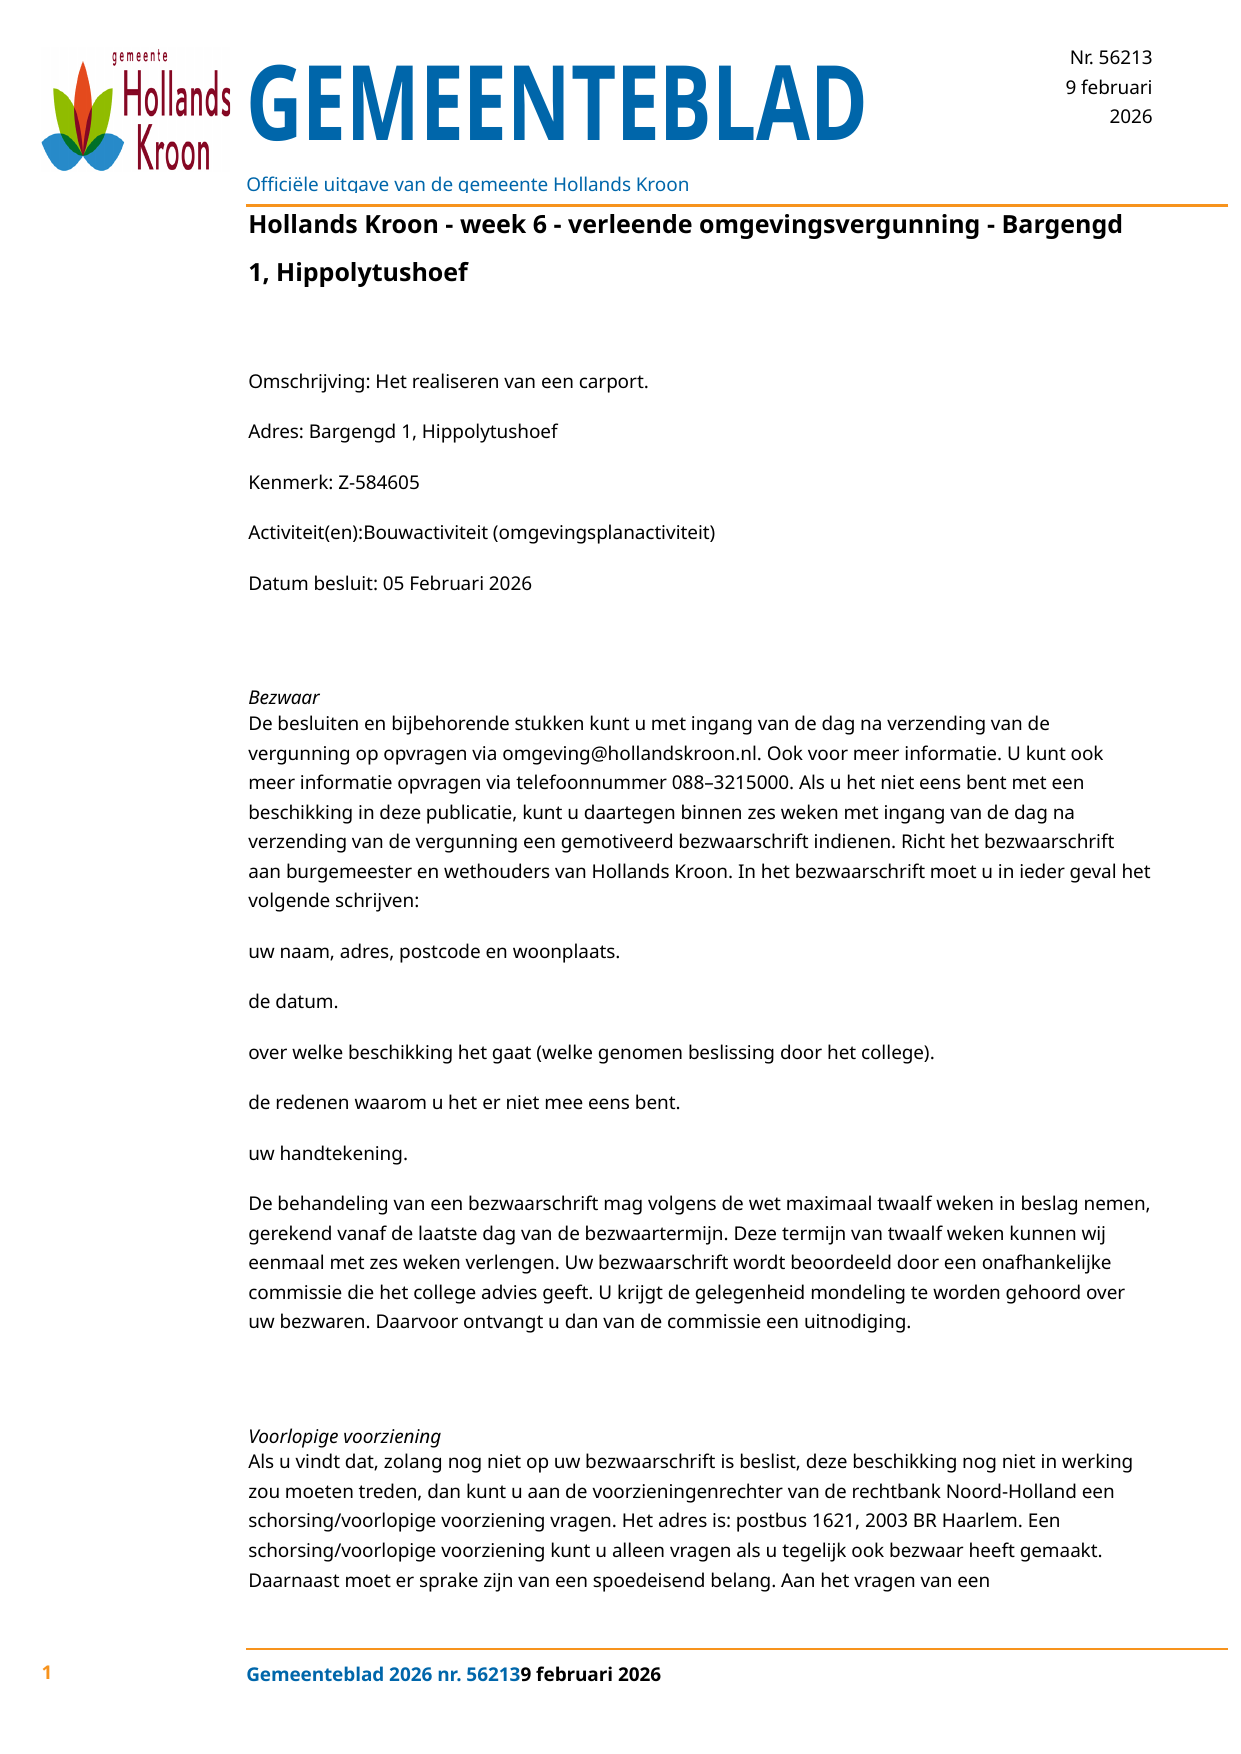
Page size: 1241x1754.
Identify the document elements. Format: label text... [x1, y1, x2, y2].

text Hollands Kroon - week 6 - verleende omgevingsvergunning - Bargengd 1, Hippolytushoef [248, 207, 1152, 288]
text Datum besluit: 05 Februari 2026 [248, 570, 1152, 596]
text Omschrijving: Het realiseren van een carport. [248, 368, 1152, 394]
text Voorlopige voorziening [248, 1423, 1152, 1448]
picture [41, 47, 231, 172]
text De behandeling van een bezwaarschrift mag volgens de wet maximaal twaalf weken in beslag nemen, gerekend vanaf de laatste dag van de bezwaartermijn. Deze termijn van twaalf weken kunnen wij eenmaal met zes weken verlengen. Uw bezwaarschrift wordt beoordeeld door een onafhankelijke commissie die het college advies geeft. U krijgt de gelegenheid mondeling te worden gehoord over uw bezwaren. Daarvoor ontvangt u dan van de commissie een uitnodiging. [248, 1190, 1152, 1334]
text Bezwaar [248, 684, 1152, 710]
text de redenen waarom u het er niet mee eens bent. [248, 1089, 1152, 1115]
text uw naam, adres, postcode en woonplaats. [248, 938, 1152, 964]
text Kenmerk: Z-584605 [248, 469, 1152, 495]
text Adres: Bargengd 1, Hippolytushoef [248, 419, 1152, 444]
text uw handtekening. [248, 1140, 1152, 1165]
text Als u vindt dat, zolang nog niet op uw bezwaarschrift is beslist, deze beschikking nog niet in werking zou moeten treden, dan kunt u aan de voorzieningenrechter van de rechtbank Noord-Holland een schorsing/voorlopige voorziening vragen. Het adres is: postbus 1621, 2003 BR Haarlem. Een schorsing/voorlopige voorziening kunt u alleen vragen als u tegelijk ook bezwaar heeft gemaakt. Daarnaast moet er sprake zijn van een spoedeisend belang. Aan het vragen van een [248, 1448, 1152, 1593]
text De besluiten en bijbehorende stukken kunt u met ingang van de dag na verzending van de vergunning op opvragen via omgeving@hollandskroon.nl. Ook voor meer informatie. U kunt ook meer informatie opvragen via telefoonnummer 088–3215000. Als u het niet eens bent met een beschikking in deze publicatie, kunt u daartegen binnen zes weken met ingang van de dag na verzending van de vergunning een gemotiveerd bezwaarschrift indienen. Richt het bezwaarschrift aan burgemeester en wethouders van Hollands Kroon. In het bezwaarschrift moet u in ieder geval het volgende schrijven: [248, 710, 1152, 913]
text over welke beschikking het gaat (welke genomen beslissing door het college). [248, 1039, 1152, 1064]
text Activiteit(en):Bouwactiviteit (omgevingsplanactiviteit) [248, 519, 1152, 545]
text de datum. [248, 988, 1152, 1014]
